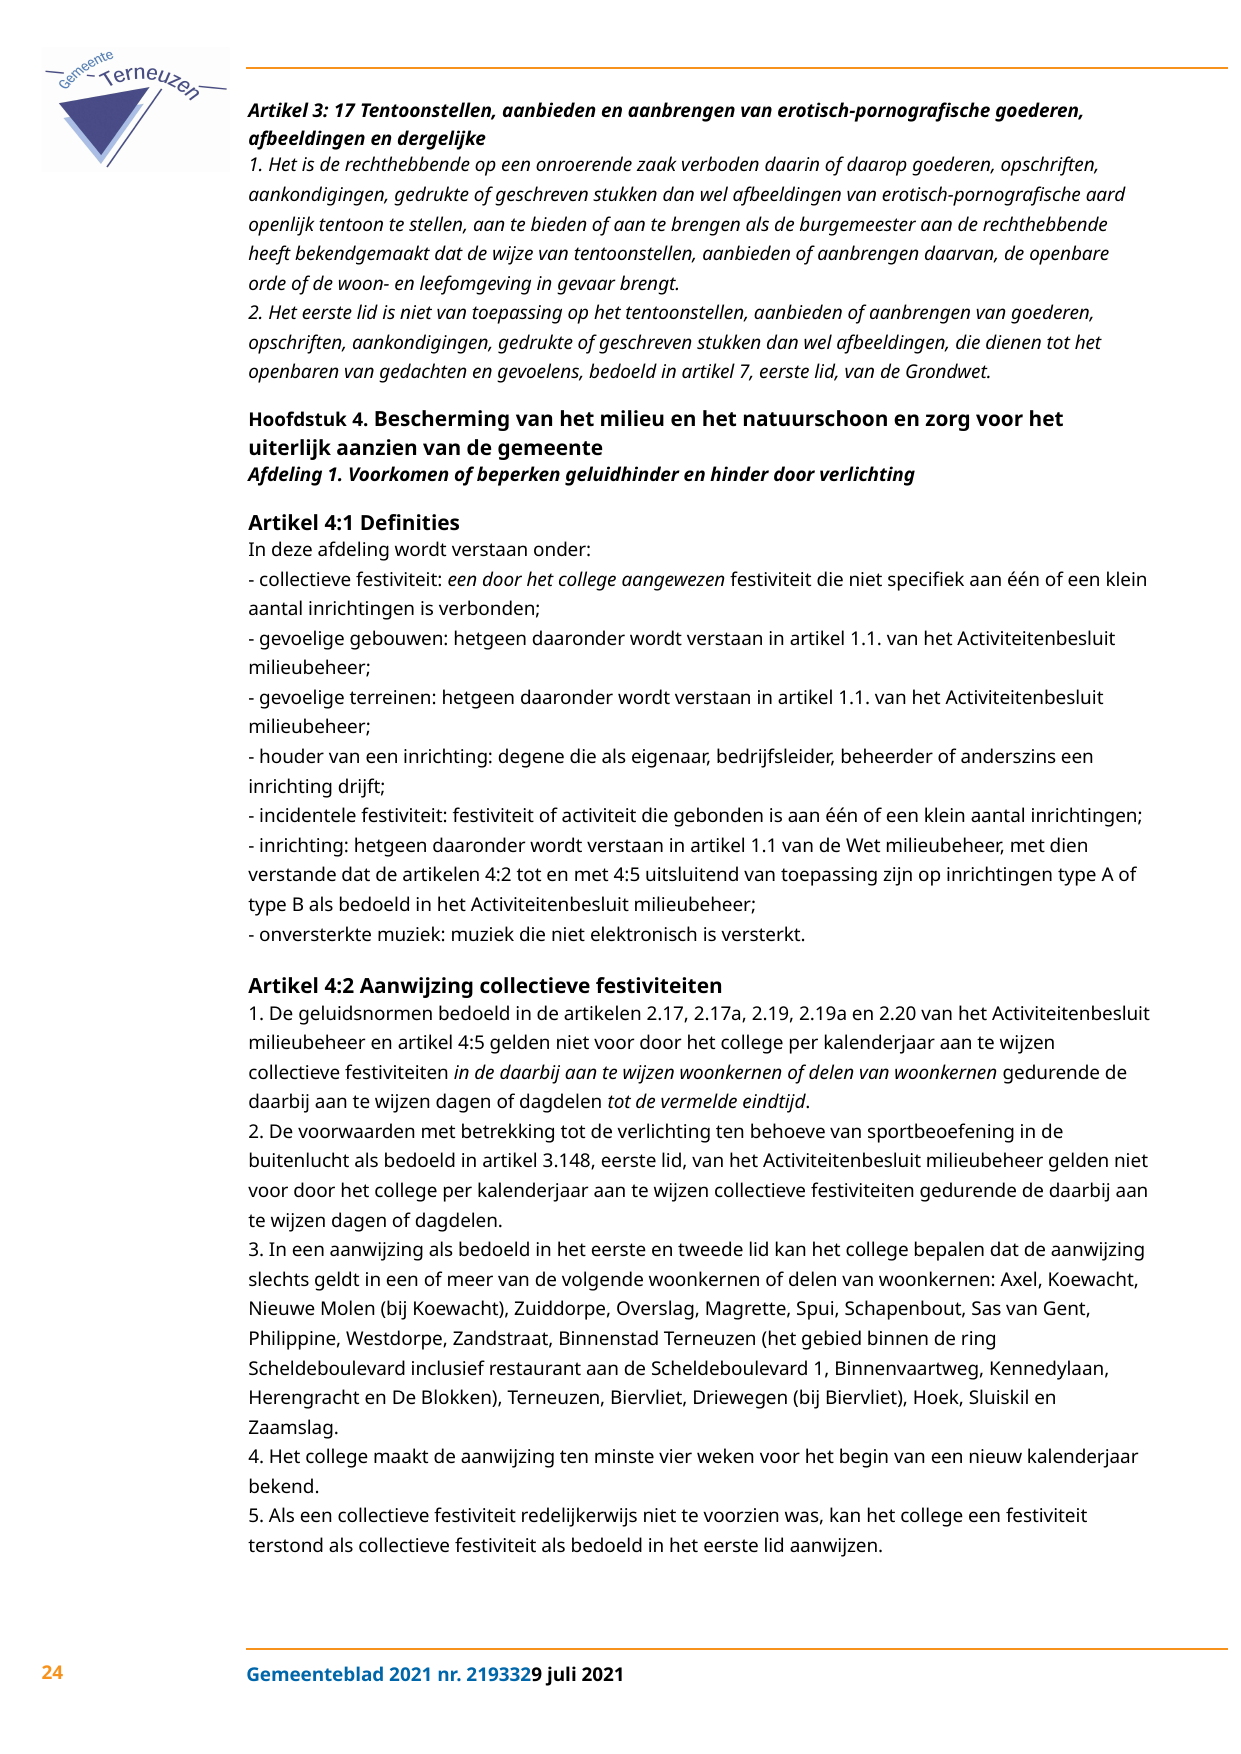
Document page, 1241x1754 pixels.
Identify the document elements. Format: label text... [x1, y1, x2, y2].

text - inrichting: hetgeen daaronder wordt verstaan in artikel 1.1 van de Wet milieubeheer, met dien verstande dat de artikelen 4:2 tot en met 4:5 uitsluitend van toepassing zijn op inrichtingen type A of type B als bedoeld in het Activiteitenbesluit milieubeheer; [248, 832, 1152, 917]
text In deze afdeling wordt verstaan onder: [248, 536, 1152, 562]
text 2. Het eerste lid is niet van toepassing op het tentoonstellen, aanbieden of aanbrengen van goederen, opschriften, aankondigingen, gedrukte of geschreven stukken dan wel afbeeldingen, die dienen tot het openbaren van gedachten en gevoelens, bedoeld in artikel 7, eerste lid, van de Grondwet. [248, 299, 1152, 384]
text Artikel 4:1 Definities [248, 508, 1152, 536]
text 5. Als een collectieve festiviteit redelijkerwijs niet te voorzien was, kan het college een festiviteit terstond als collectieve festiviteit als bedoeld in het eerste lid aanwijzen. [248, 1503, 1152, 1558]
text Hoofdstuk 4. Bescherming van het milieu en het natuurschoon en zorg voor het uiterlijk aanzien van de gemeente [248, 404, 1152, 461]
text 4. Het college maakt de aanwijzing ten minste vier weken voor het begin van een nieuw kalenderjaar bekend. [248, 1443, 1152, 1499]
text - collectieve festiviteit: een door het college aangewezen festiviteit die niet specifiek aan één of een klein aantal inrichtingen is verbonden; [248, 566, 1152, 621]
text 3. In een aanwijzing als bedoeld in het eerste en tweede lid kan het college bepalen dat de aanwijzing slechts geldt in een of meer van de volgende woonkernen of delen van woonkernen: Axel, Koewacht, Nieuwe Molen (bij Koewacht), Zuiddorpe, Overslag, Magrette, Spui, Schapenbout, Sas van Gent, Philippine, Westdorpe, Zandstraat, Binnenstad Terneuzen (het gebied binnen de ring Scheldeboulevard inclusief restaurant aan de Scheldeboulevard 1, Binnenvaartweg, Kennedylaan, Herengracht en De Blokken), Terneuzen, Biervliet, Driewegen (bij Biervliet), Hoek, Sluiskil en Zaamslag. [248, 1236, 1152, 1439]
text 2. De voorwaarden met betrekking tot de verlichting ten behoeve van sportbeoefening in de buitenlucht als bedoeld in artikel 3.148, eerste lid, van het Activiteitenbesluit milieubeheer gelden niet voor door het college per kalenderjaar aan te wijzen collectieve festiviteiten gedurende de daarbij aan te wijzen dagen of dagdelen. [248, 1118, 1152, 1232]
picture [41, 47, 231, 172]
text - incidentele festiviteit: festiviteit of activiteit die gebonden is aan één of een klein aantal inrichtingen; [248, 802, 1152, 828]
text - gevoelige terreinen: hetgeen daaronder wordt verstaan in artikel 1.1. van het Activiteitenbesluit milieubeheer; [248, 684, 1152, 739]
text Artikel 3: 17 Tentoonstellen, aanbieden en aanbrengen van erotisch-pornografische goederen, afbeeldingen en dergelijke [248, 95, 1152, 152]
text 1. De geluidsnormen bedoeld in de artikelen 2.17, 2.17a, 2.19, 2.19a en 2.20 van het Activiteitenbesluit milieubeheer en artikel 4:5 gelden niet voor door het college per kalenderjaar aan te wijzen collectieve festiviteiten in de daarbij aan te wijzen woonkernen of delen van woonkernen gedurende de daarbij aan te wijzen dagen of dagdelen tot de vermelde eindtijd. [248, 1000, 1152, 1114]
text Afdeling 1. Voorkomen of beperken geluidhinder en hinder door verlichting [248, 461, 1152, 487]
text Artikel 4:2 Aanwijzing collectieve festiviteiten [248, 971, 1152, 1000]
text 1. Het is de rechthebbende op een onroerende zaak verboden daarin of daarop goederen, opschriften, aankondigingen, gedrukte of geschreven stukken dan wel afbeeldingen van erotisch-pornografische aard openlijk tentoon te stellen, aan te bieden of aan te brengen als de burgemeester aan de rechthebbende heeft bekendgemaakt dat de wijze van tentoonstellen, aanbieden of aanbrengen daarvan, de openbare orde of de woon- en leefomgeving in gevaar brengt. [248, 152, 1152, 296]
text - gevoelige gebouwen: hetgeen daaronder wordt verstaan in artikel 1.1. van het Activiteitenbesluit milieubeheer; [248, 625, 1152, 680]
text - houder van een inrichting: degene die als eigenaar, bedrijfsleider, beheerder of anderszins een inrichting drijft; [248, 743, 1152, 799]
text - onversterkte muziek: muziek die niet elektronisch is versterkt. [248, 921, 1152, 947]
